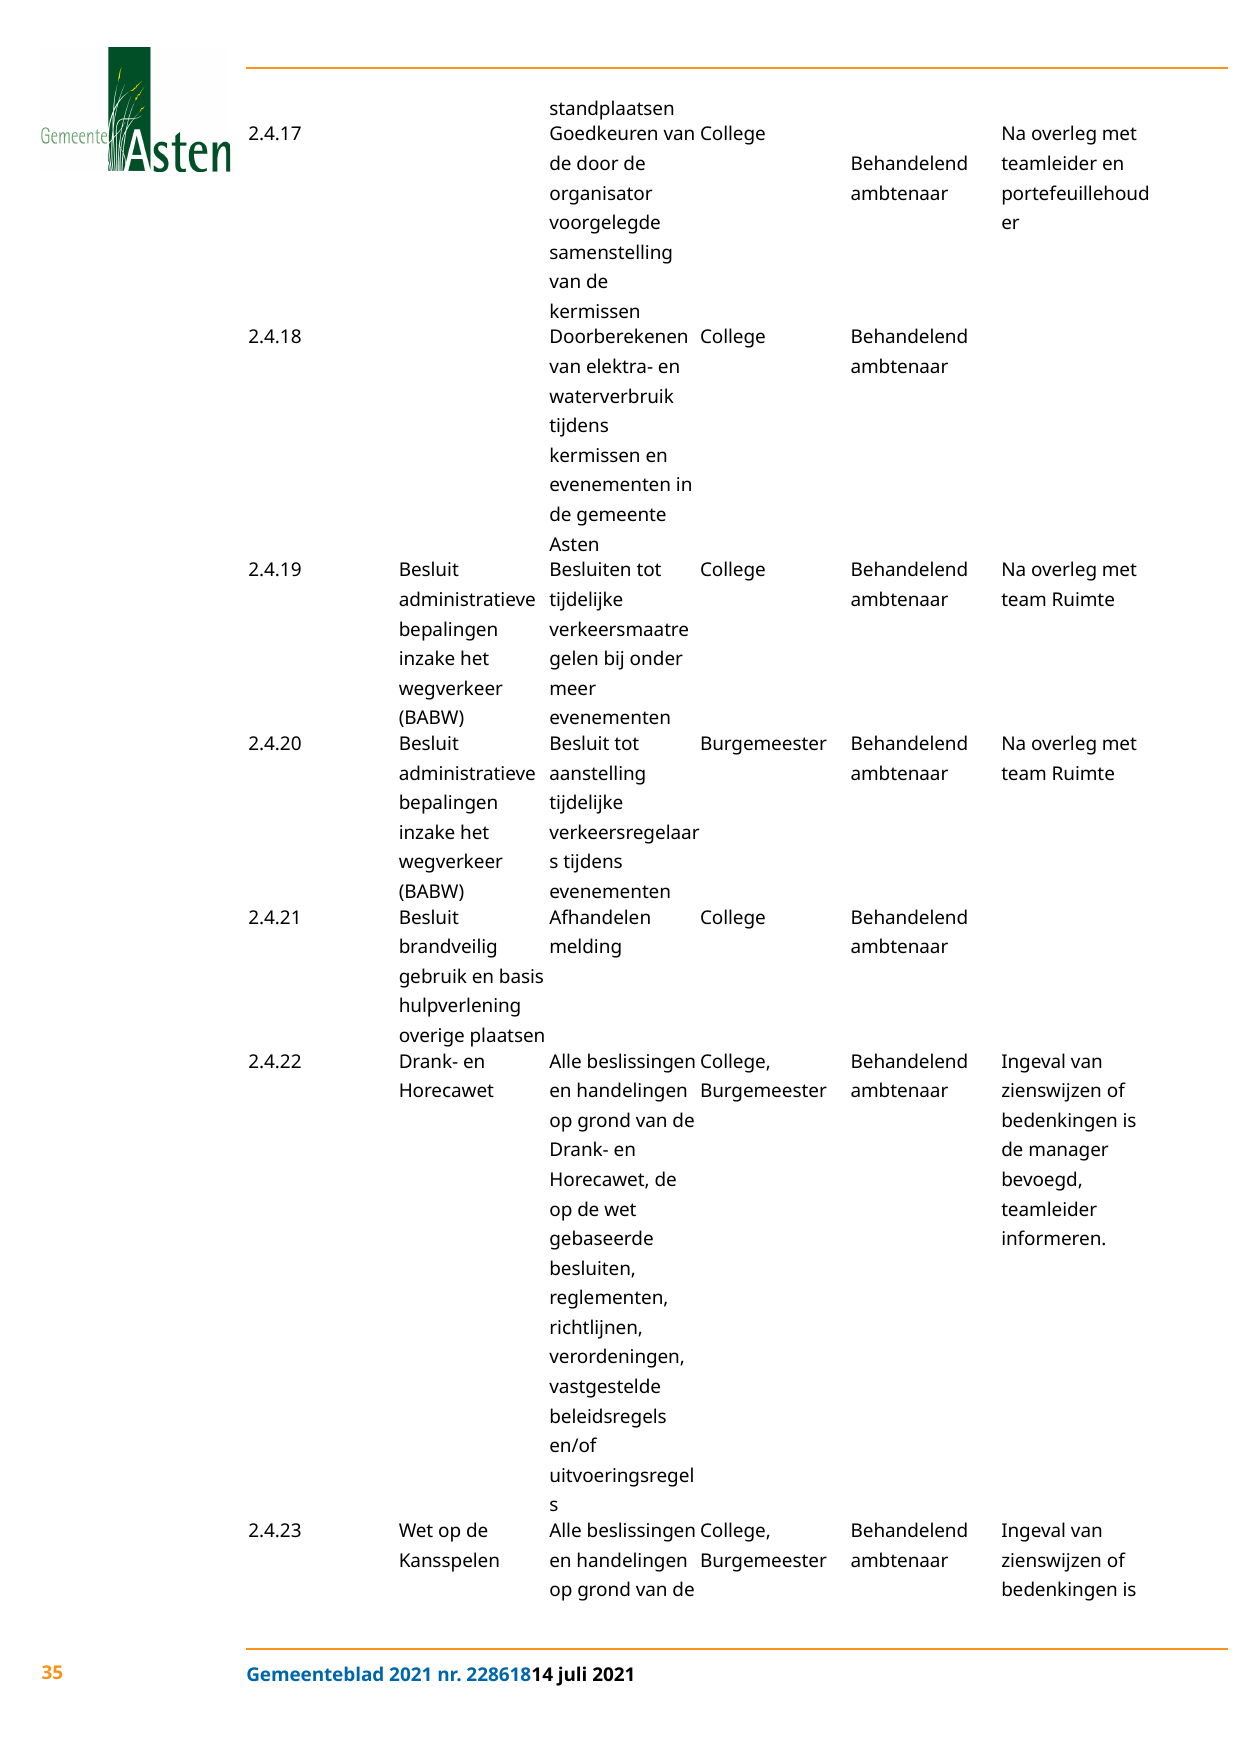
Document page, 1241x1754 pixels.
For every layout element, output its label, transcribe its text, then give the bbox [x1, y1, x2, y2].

table_cell Alle beslissingen en handelingen op grond van de [549, 1518, 700, 1602]
table_cell Ingeval van zienswijzen of bedenkingen is de manager bevoegd, teamleider informeren. [1001, 1048, 1152, 1517]
table_cell Behandelend ambtenaar [850, 557, 1001, 730]
table_cell Behandelend ambtenaar [850, 730, 1001, 904]
table_cell Alle beslissingen en handelingen op grond van de Drank- en Horecawet, de op de wet gebaseerde besluiten, reglementen, richtlijnen, verordeningen, vastgestelde beleidsregels en/of uitvoeringsregels [549, 1048, 700, 1517]
table_cell [850, 95, 1001, 121]
table_cell College, Burgemeester [700, 1048, 850, 1517]
table_cell Na overleg met team Ruimte [1001, 730, 1152, 904]
table_cell 2.4.18 [248, 324, 398, 557]
table_cell Na overleg met teamleider en portefeuillehouder [1001, 121, 1152, 324]
table_cell 2.4.19 [248, 557, 398, 730]
table_cell [1001, 324, 1152, 557]
table_cell Besluiten tot tijdelijke verkeersmaatregelen bij onder meer evenementen [549, 557, 700, 730]
table_cell [399, 324, 549, 557]
table_cell Ingeval van zienswijzen of bedenkingen is [1001, 1518, 1152, 1602]
table_cell [399, 121, 549, 324]
table_cell College [700, 904, 850, 1048]
table_cell [248, 95, 398, 121]
table_cell College [700, 557, 850, 730]
table_cell Behandelend ambtenaar [850, 904, 1001, 1048]
table_cell Burgemeester [700, 730, 850, 904]
table_cell Behandelend ambtenaar [850, 324, 1001, 557]
table_cell [700, 95, 850, 121]
table_cell Wet op de Kansspelen [399, 1518, 549, 1602]
table_cell Doorberekenen van elektra- en waterverbruik tijdens kermissen en evenementen in de gemeente Asten [549, 324, 700, 557]
table_cell Besluit administratieve bepalingen inzake het wegverkeer (BABW) [399, 557, 549, 730]
table_cell [1001, 904, 1152, 1048]
picture [41, 47, 231, 172]
table_cell Besluit tot aanstelling tijdelijke verkeersregelaars tijdens evenementen [549, 730, 700, 904]
table_cell College, Burgemeester [700, 1518, 850, 1602]
table_cell Behandelend ambtenaar [850, 1518, 1001, 1602]
table_cell standplaatsen [549, 95, 700, 121]
table_cell [1001, 95, 1152, 121]
table_cell Besluit brandveilig gebruik en basis hulpverlening overige plaatsen [399, 904, 549, 1048]
table_cell 2.4.21 [248, 904, 398, 1048]
table_cell College [700, 121, 850, 324]
table_cell 2.4.20 [248, 730, 398, 904]
table_cell Na overleg met team Ruimte [1001, 557, 1152, 730]
table_cell College [700, 324, 850, 557]
table_cell 2.4.23 [248, 1518, 398, 1602]
table_cell 2.4.17 [248, 121, 398, 324]
table_cell Besluit administratieve bepalingen inzake het wegverkeer (BABW) [399, 730, 549, 904]
table_cell Behandelend ambtenaar [850, 1048, 1001, 1517]
table_cell Behandelend ambtenaar [850, 121, 1001, 324]
table_cell Goedkeuren van de door de organisator voorgelegde samenstelling van de kermissen [549, 121, 700, 324]
table_cell 2.4.22 [248, 1048, 398, 1517]
table_cell Afhandelen melding [549, 904, 700, 1048]
table_cell [399, 95, 549, 121]
table_cell Drank- en Horecawet [399, 1048, 549, 1517]
